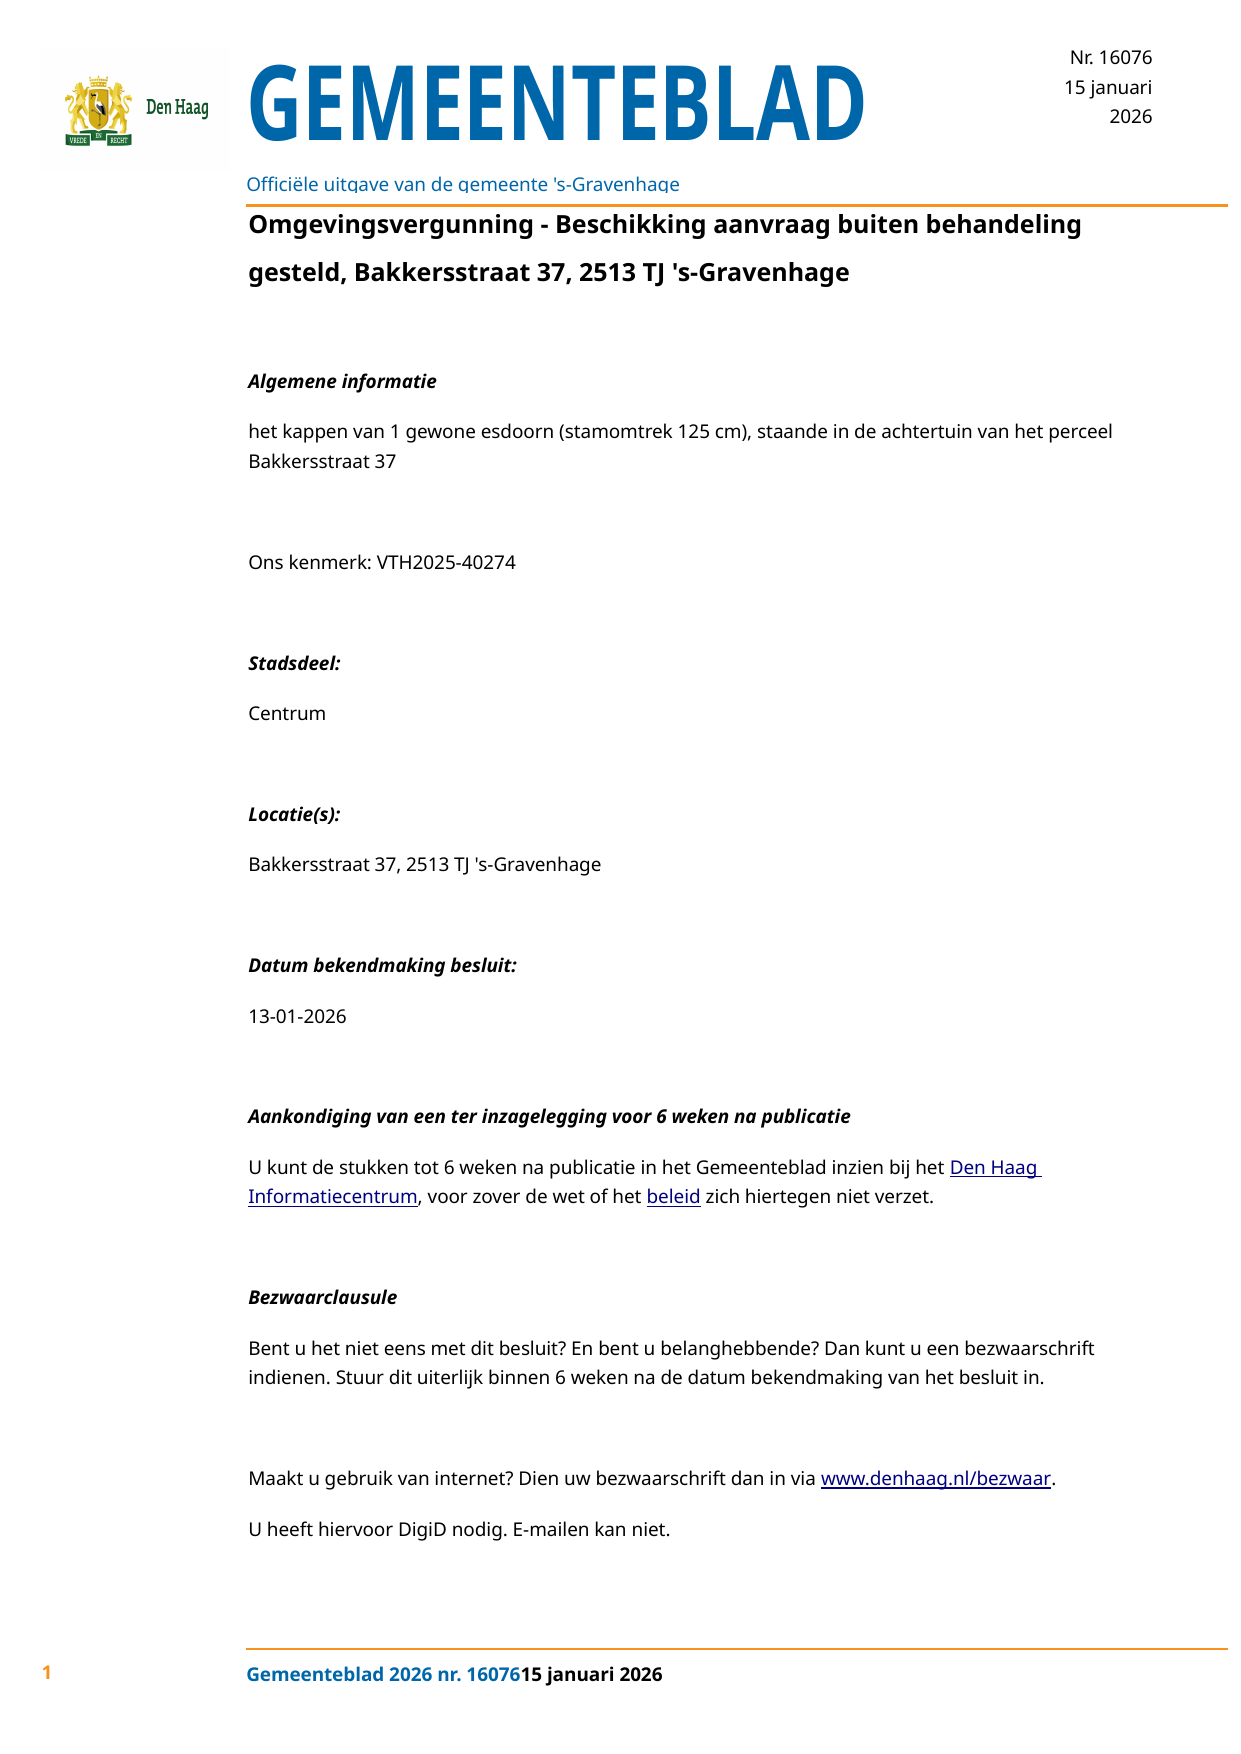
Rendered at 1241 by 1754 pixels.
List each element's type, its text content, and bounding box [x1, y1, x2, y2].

text Datum bekendmaking besluit: [248, 952, 1152, 978]
text het kappen van 1 gewone esdoorn (stamomtrek 125 cm), staande in de achtertuin van het perceel Bakkersstraat 37 [248, 419, 1152, 474]
text Omgevingsvergunning - Beschikking aanvraag buiten behandeling gesteld, Bakkersstraat 37, 2513 TJ 's-Gravenhage [248, 207, 1152, 288]
text Bezwaarclausule [248, 1284, 1152, 1310]
text Ons kenmerk: VTH2025-40274 [248, 549, 1152, 575]
text U kunt de stukken tot 6 weken na publicatie in het Gemeenteblad inzien bij het Den Haag Informatiecentrum, voor zover de wet of het beleid zich hiertegen niet verzet. [248, 1154, 1152, 1209]
text Stadsdeel: [248, 650, 1152, 676]
text Aankondiging van een ter inzagelegging voor 6 weken na publicatie [248, 1104, 1152, 1129]
picture [41, 47, 231, 172]
text Locatie(s): [248, 801, 1152, 827]
text Bent u het niet eens met dit besluit? En bent u belanghebbende? Dan kunt u een bezwaarschrift indienen. Stuur dit uiterlijk binnen 6 weken na de datum bekendmaking van het besluit in. [248, 1335, 1152, 1390]
text Algemene informatie [248, 368, 1152, 394]
text 13-01-2026 [248, 1003, 1152, 1029]
text Centrum [248, 700, 1152, 726]
text Maakt u gebruik van internet? Dien uw bezwaarschrift dan in via www.denhaag.nl/bezwaar. [248, 1465, 1152, 1491]
text Bakkersstraat 37, 2513 TJ 's-Gravenhage [248, 852, 1152, 877]
text U heeft hiervoor DigiD nodig. E-mailen kan niet. [248, 1516, 1152, 1542]
